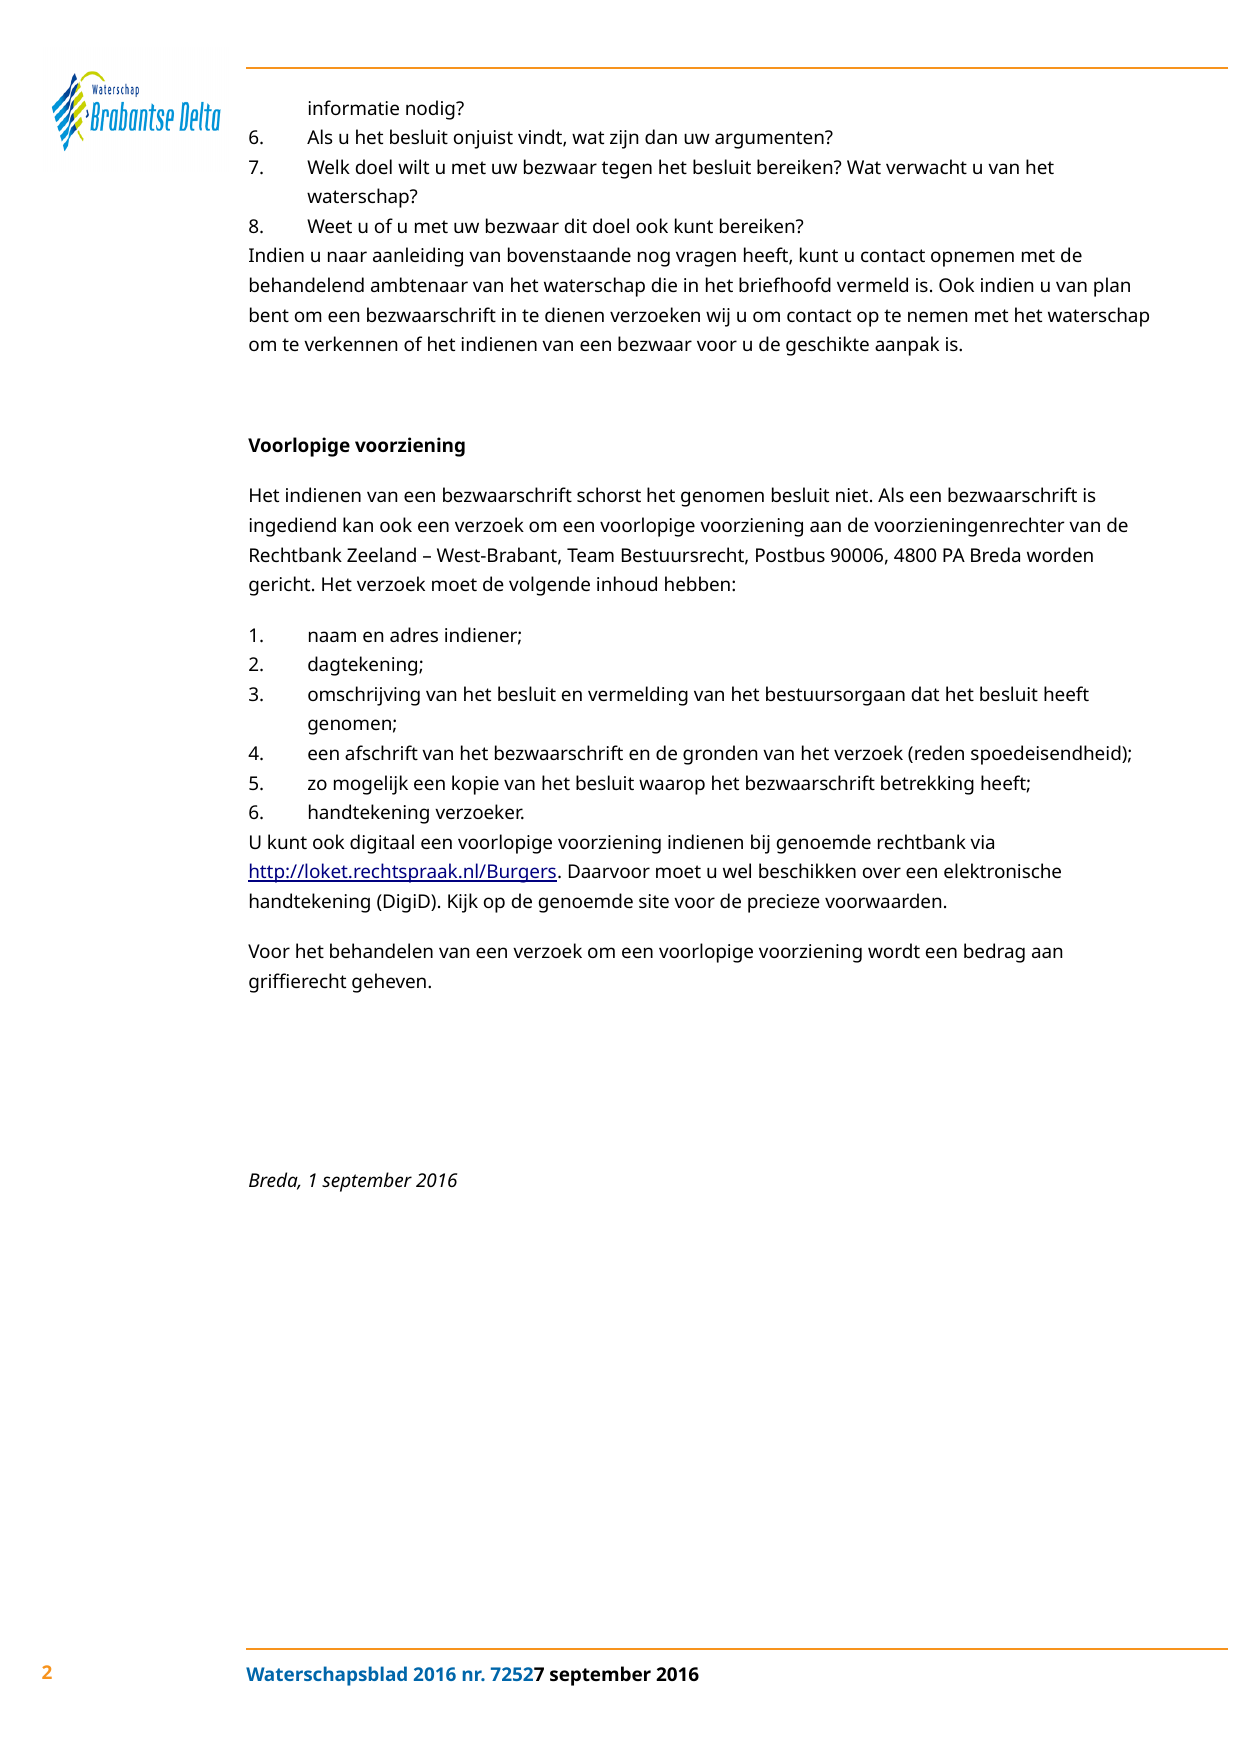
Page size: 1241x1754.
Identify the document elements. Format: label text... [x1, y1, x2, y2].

list handtekening verzoeker. [248, 799, 1152, 825]
list dagtekening; [248, 651, 1152, 677]
text Breda, 1 september 2016 [248, 1167, 1152, 1193]
text Voor het behandelen van een verzoek om een voorlopige voorziening wordt een bedrag aan griffierecht geheven. [248, 938, 1152, 994]
list Als u het besluit onjuist vindt, wat zijn dan uw argumenten? [248, 124, 1152, 150]
list zo mogelijk een kopie van het besluit waarop het bezwaarschrift betrekking heeft; [248, 770, 1152, 796]
list Welk doel wilt u met uw bezwaar tegen het besluit bereiken? Wat verwacht u van het waterschap? [248, 154, 1152, 209]
list Weet u of u met uw bezwaar dit doel ook kunt bereiken? [248, 213, 1152, 239]
text Indien u naar aanleiding van bovenstaande nog vragen heeft, kunt u contact opnemen met de behandelend ambtenaar van het waterschap die in het briefhoofd vermeld is. Ook indien u van plan bent om een bezwaarschrift in te dienen verzoeken wij u om contact op te nemen met het waterschap om te verkennen of het indienen van een bezwaar voor u de geschikte aanpak is. [248, 243, 1152, 357]
list informatie nodig? [248, 95, 1152, 121]
text U kunt ook digitaal een voorlopige voorziening indienen bij genoemde rechtbank via http://loket.rechtspraak.nl/Burgers. Daarvoor moet u wel beschikken over een elektronische handtekening (DigiD). Kijk op de genoemde site voor de precieze voorwaarden. [248, 829, 1152, 914]
text Voorlopige voorziening [248, 432, 1152, 458]
list naam en adres indiener; [248, 622, 1152, 648]
list een afschrift van het bezwaarschrift en de gronden van het verzoek (reden spoedeisendheid); [248, 740, 1152, 766]
list omschrijving van het besluit en vermelding van het bestuursorgaan dat het besluit heeft genomen; [248, 681, 1152, 736]
picture [41, 47, 231, 172]
text Het indienen van een bezwaarschrift schorst het genomen besluit niet. Als een bezwaarschrift is ingediend kan ook een verzoek om een voorlopige voorziening aan de voorzieningenrechter van de Rechtbank Zeeland – West-Brabant, Team Bestuursrecht, Postbus 90006, 4800 PA Breda worden gericht. Het verzoek moet de volgende inhoud hebben: [248, 483, 1152, 597]
